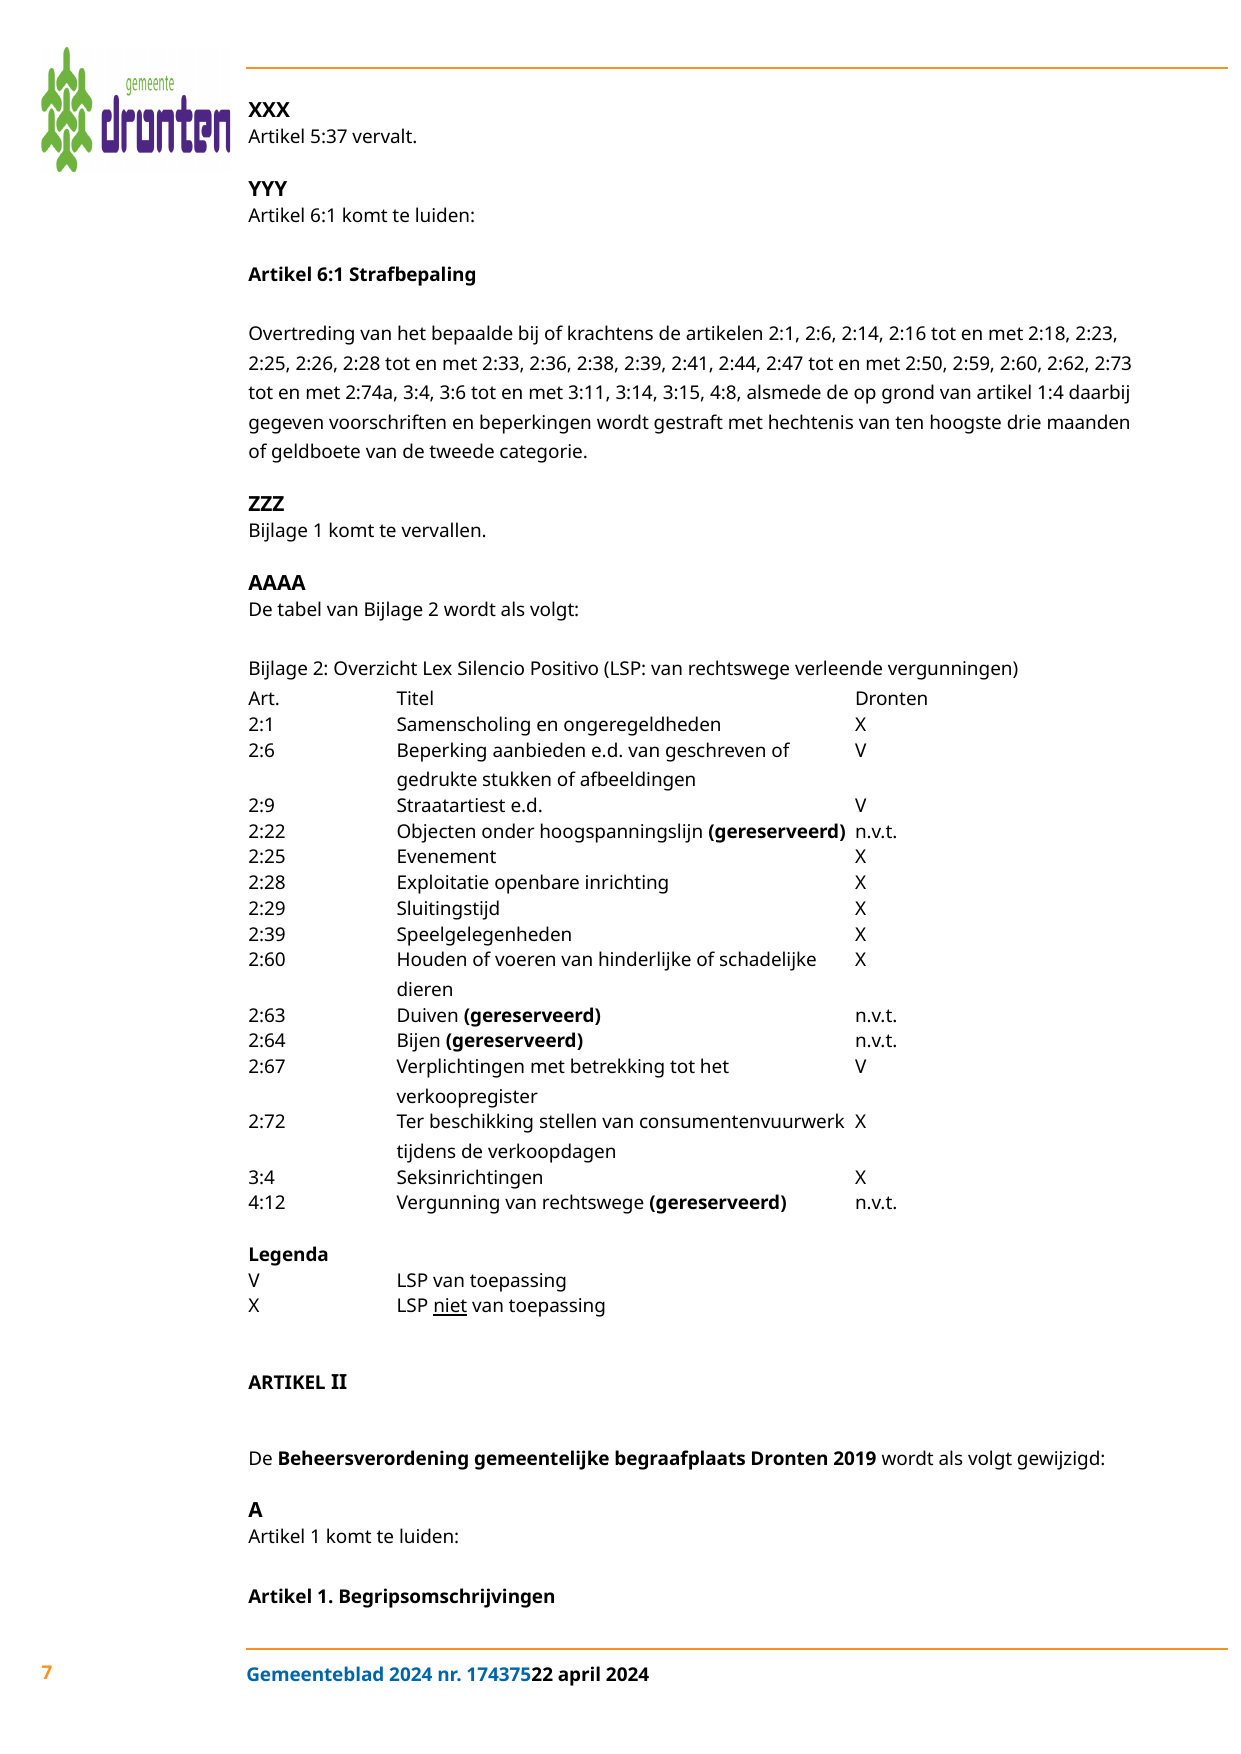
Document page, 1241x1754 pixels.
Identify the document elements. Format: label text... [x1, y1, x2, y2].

table_cell 2:6 [248, 737, 396, 792]
table_cell Straatartiest e.d. [396, 792, 855, 818]
table_cell Vergunning van rechtswege (gereserveerd) [396, 1190, 855, 1215]
text Overtreding van het bepaalde bij of krachtens de artikelen 2:1, 2:6, 2:14, 2:16 tot en met 2:18, 2:23, 2:25, 2:26, 2:28 tot en met 2:33, 2:36, 2:38, 2:39, 2:41, 2:44, 2:47 tot en met 2:50, 2:59, 2:60, 2:62, 2:73 tot en met 2:74a, 3:4, 3:6 tot en met 3:11, 3:14, 3:15, 4:8, alsmede de op grond van artikel 1:4 daarbij gegeven voorschriften en beperkingen wordt gestraft met hechtenis van ten hoogste drie maanden of geldboete van de tweede categorie. [248, 320, 1152, 464]
table_cell [855, 1293, 1003, 1318]
table_cell X [855, 1109, 1003, 1164]
table_cell Legenda [248, 1241, 1152, 1267]
table_cell Sluitingstijd [396, 895, 855, 921]
table_cell Verplichtingen met betrekking tot het verkoopregister [396, 1053, 855, 1108]
table_cell 2:22 [248, 818, 396, 843]
text Artikel 1 komt te luiden: [248, 1524, 1152, 1549]
table_cell LSP van toepassing [396, 1267, 855, 1292]
table_cell X [855, 1164, 1003, 1189]
table_cell X [855, 946, 1003, 1002]
table_cell 2:28 [248, 869, 396, 895]
table_cell 2:25 [248, 844, 396, 869]
table_cell n.v.t. [855, 1190, 1003, 1215]
table_cell n.v.t. [855, 1028, 1003, 1053]
table_cell Seksinrichtingen [396, 1164, 855, 1189]
table_cell 2:29 [248, 895, 396, 921]
table_cell [855, 1267, 1003, 1292]
table_cell Duiven (gereserveerd) [396, 1002, 855, 1027]
text Bijlage 2: Overzicht Lex Silencio Positivo (LSP: van rechtswege verleende vergunningen) [248, 656, 1152, 681]
table_cell V [855, 792, 1003, 818]
table_cell LSP niet van toepassing [396, 1293, 855, 1318]
table_cell Speelgelegenheden [396, 921, 855, 946]
table_cell [248, 1215, 396, 1241]
table_cell Exploitatie openbare inrichting [396, 869, 855, 895]
table_cell 2:9 [248, 792, 396, 818]
text ZZZ [248, 489, 1152, 518]
text Bijlage 1 komt te vervallen. [248, 518, 1152, 543]
table_cell [396, 1215, 855, 1241]
table_cell n.v.t. [855, 818, 1003, 843]
picture [41, 47, 231, 172]
table_cell Ter beschikking stellen van consumentenvuurwerk tijdens de verkoopdagen [396, 1109, 855, 1164]
table_cell Evenement [396, 844, 855, 869]
text A [248, 1495, 1152, 1524]
table_cell V [855, 1053, 1003, 1108]
table_cell X [855, 895, 1003, 921]
table_cell n.v.t. [855, 1002, 1003, 1027]
table_cell Samenscholing en ongeregeldheden [396, 711, 855, 737]
table_header Titel [396, 685, 855, 711]
table_cell 2:39 [248, 921, 396, 946]
table_cell 4:12 [248, 1190, 396, 1215]
text Artikel 1. Begripsomschrijvingen [248, 1583, 1152, 1608]
table_cell V [855, 737, 1003, 792]
table_cell V [248, 1267, 396, 1292]
text YYY [248, 174, 1152, 202]
table_cell Objecten onder hoogspanningslijn (gereserveerd) [396, 818, 855, 843]
table_cell 2:64 [248, 1028, 396, 1053]
table_cell X [855, 711, 1003, 737]
table_cell Houden of voeren van hinderlijke of schadelijke dieren [396, 946, 855, 1002]
text De Beheersverordening gemeentelijke begraafplaats Dronten 2019 wordt als volgt gewijzigd: [248, 1445, 1152, 1471]
table_cell Beperking aanbieden e.d. van geschreven of gedrukte stukken of afbeeldingen [396, 737, 855, 792]
table_cell X [855, 869, 1003, 895]
text Artikel 6:1 komt te luiden: [248, 202, 1152, 228]
table_cell 2:60 [248, 946, 396, 1002]
table_cell 2:67 [248, 1053, 396, 1108]
text De tabel van Bijlage 2 wordt als volgt: [248, 596, 1152, 622]
text Artikel 6:1 Strafbepaling [248, 261, 1152, 287]
table_cell Bijen (gereserveerd) [396, 1028, 855, 1053]
table_cell X [248, 1293, 396, 1318]
table_header Art. [248, 685, 396, 711]
table_cell 2:1 [248, 711, 396, 737]
table_cell 3:4 [248, 1164, 396, 1189]
table_cell X [855, 844, 1003, 869]
table_cell 2:72 [248, 1109, 396, 1164]
table_header Dronten [855, 685, 1003, 711]
text AAAA [248, 568, 1152, 596]
text XXX [248, 95, 1152, 123]
table_cell [855, 1215, 1003, 1241]
table_cell X [855, 921, 1003, 946]
text ARTIKEL II [248, 1367, 1152, 1396]
table_cell 2:63 [248, 1002, 396, 1027]
text Artikel 5:37 vervalt. [248, 123, 1152, 149]
